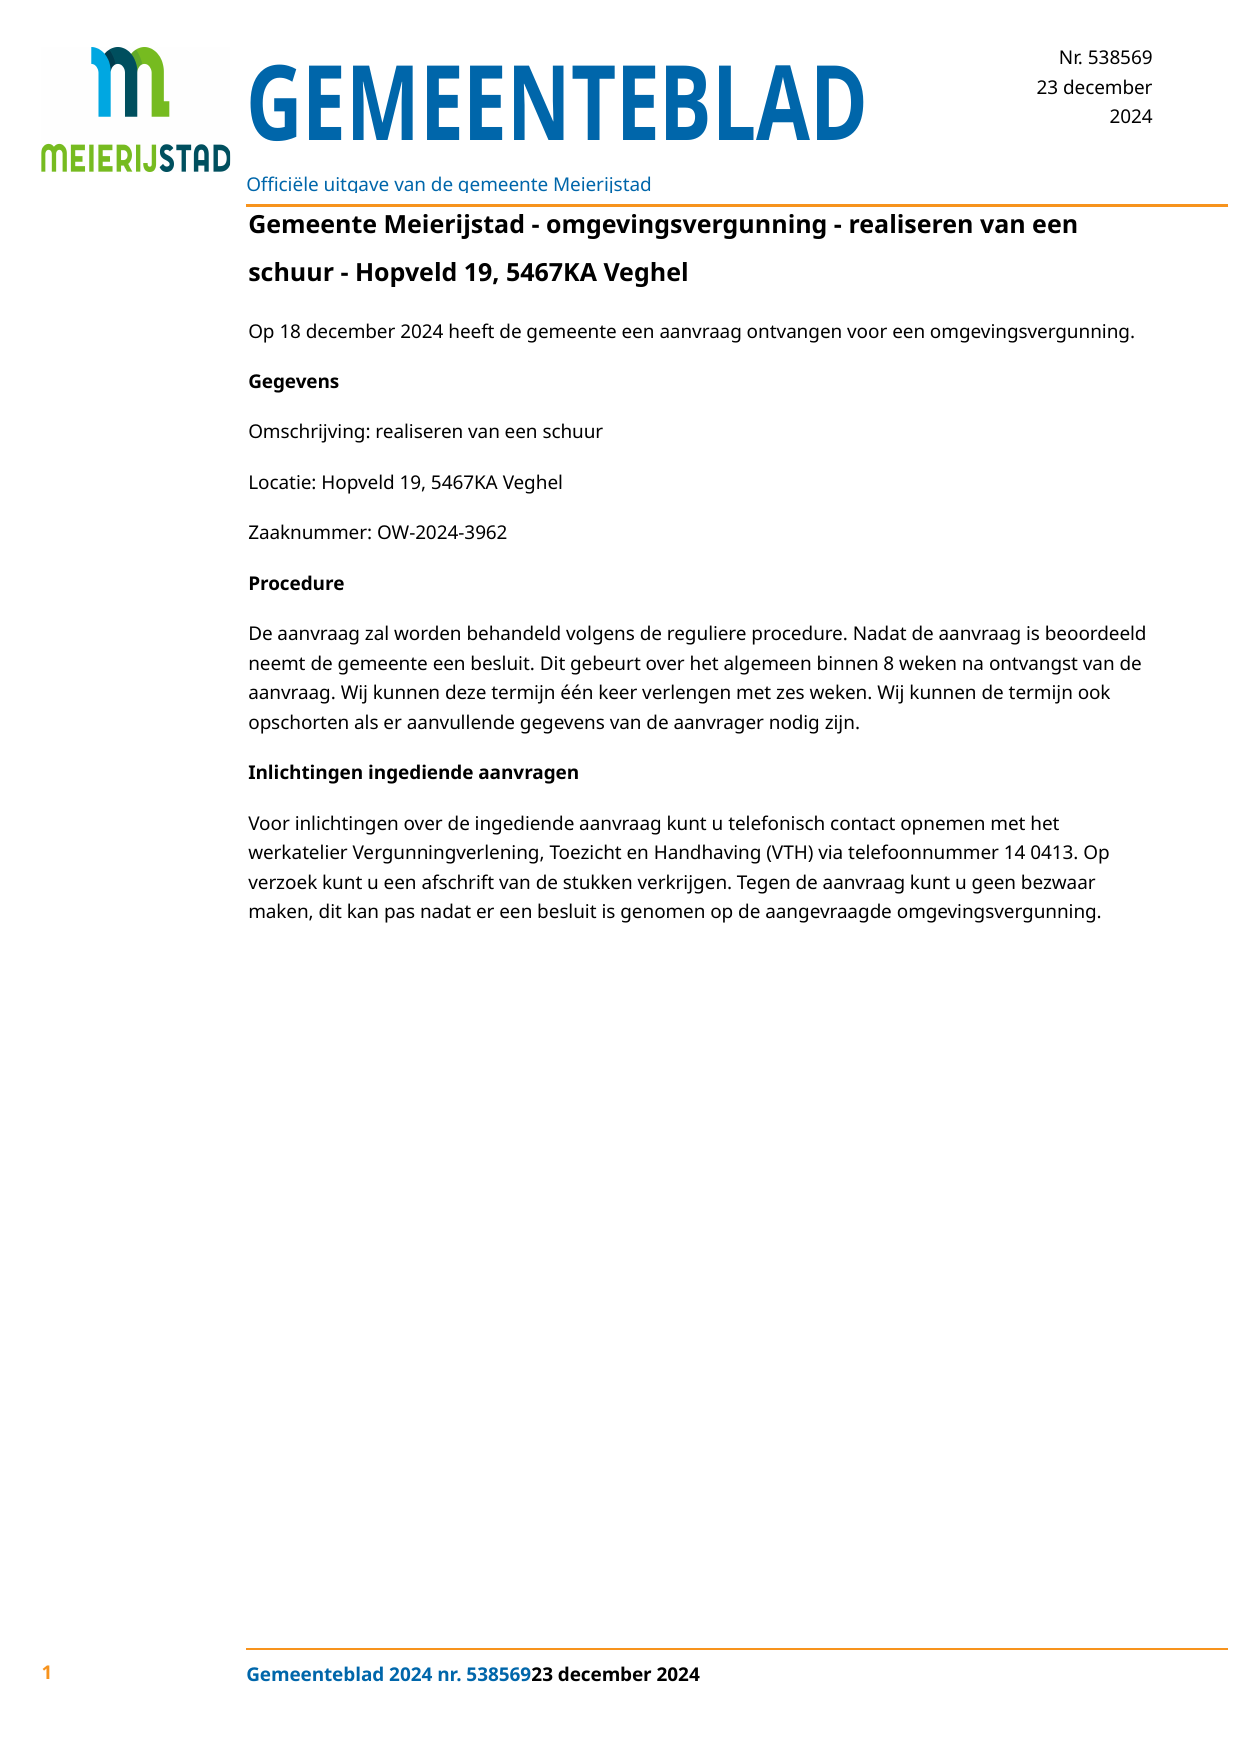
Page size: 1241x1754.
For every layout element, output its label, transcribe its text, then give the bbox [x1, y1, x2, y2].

text Op 18 december 2024 heeft de gemeente een aanvraag ontvangen voor een omgevingsvergunning. [248, 318, 1152, 344]
text Gegevens [248, 368, 1152, 394]
text Voor inlichtingen over de ingediende aanvraag kunt u telefonisch contact opnemen met het werkatelier Vergunningverlening, Toezicht en Handhaving (VTH) via telefoonnummer 14 0413. Op verzoek kunt u een afschrift van de stukken verkrijgen. Tegen de aanvraag kunt u geen bezwaar maken, dit kan pas nadat er een besluit is genomen op de aangevraagde omgevingsvergunning. [248, 810, 1152, 924]
text Locatie: Hopveld 19, 5467KA Veghel [248, 469, 1152, 495]
text Zaaknummer: OW-2024-3962 [248, 519, 1152, 545]
text Omschrijving: realiseren van een schuur [248, 419, 1152, 444]
picture [41, 47, 231, 172]
text De aanvraag zal worden behandeld volgens de reguliere procedure. Nadat de aanvraag is beoordeeld neemt de gemeente een besluit. Dit gebeurt over het algemeen binnen 8 weken na ontvangst van de aanvraag. Wij kunnen deze termijn één keer verlengen met zes weken. Wij kunnen de termijn ook opschorten als er aanvullende gegevens van de aanvrager nodig zijn. [248, 620, 1152, 735]
text Gemeente Meierijstad - omgevingsvergunning - realiseren van een schuur - Hopveld 19, 5467KA Veghel [248, 207, 1152, 288]
text Procedure [248, 570, 1152, 596]
text Inlichtingen ingediende aanvragen [248, 759, 1152, 785]
